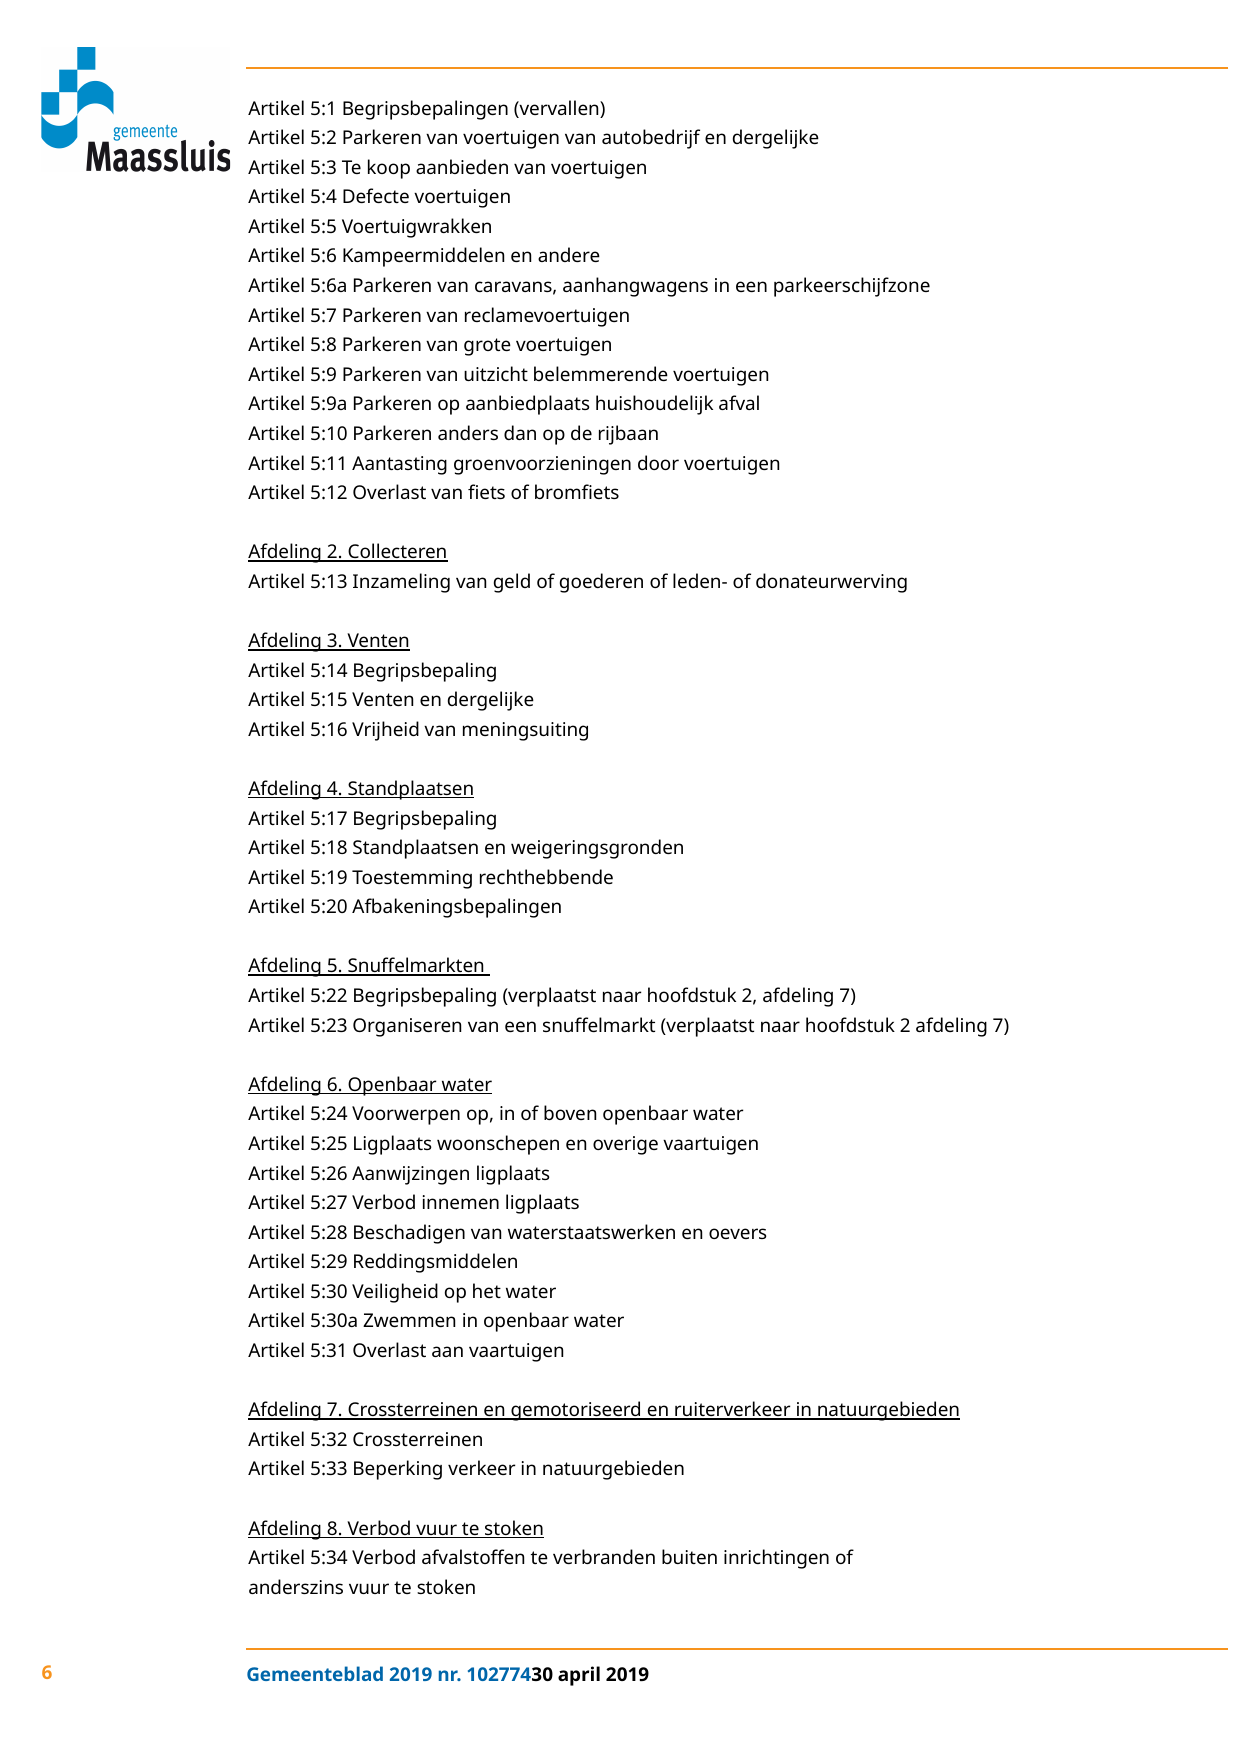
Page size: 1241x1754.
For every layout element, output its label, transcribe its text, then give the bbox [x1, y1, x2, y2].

text Artikel 5:11 Aantasting groenvoorzieningen door voertuigen [248, 450, 1152, 476]
text Artikel 5:15 Venten en dergelijke [248, 686, 1152, 712]
text Artikel 5:30a Zwemmen in openbaar water [248, 1308, 1152, 1333]
text Artikel 5:26 Aanwijzingen ligplaats [248, 1160, 1152, 1186]
text Artikel 5:5 Voertuigwrakken [248, 213, 1152, 239]
text Artikel 5:31 Overlast aan vaartuigen [248, 1337, 1152, 1363]
text Artikel 5:33 Beperking verkeer in natuurgebieden [248, 1456, 1152, 1481]
text Artikel 5:1 Begripsbepalingen (vervallen) [248, 95, 1152, 121]
text Afdeling 5. Snuffelmarkten [248, 953, 1152, 978]
text Artikel 5:19 Toestemming rechthebbende [248, 864, 1152, 890]
text Artikel 5:29 Reddingsmiddelen [248, 1248, 1152, 1274]
text Artikel 5:14 Begripsbepaling [248, 657, 1152, 683]
text Afdeling 2. Collecteren [248, 538, 1152, 564]
text Afdeling 8. Verbod vuur te stoken [248, 1515, 1152, 1541]
text Artikel 5:32 Crossterreinen [248, 1426, 1152, 1452]
text Artikel 5:6 Kampeermiddelen en andere [248, 243, 1152, 268]
text Artikel 5:34 Verbod afvalstoffen te verbranden buiten inrichtingen of [248, 1544, 1152, 1570]
text Artikel 5:22 Begripsbepaling (verplaatst naar hoofdstuk 2, afdeling 7) [248, 982, 1152, 1008]
text Artikel 5:25 Ligplaats woonschepen en overige vaartuigen [248, 1130, 1152, 1156]
text Artikel 5:12 Overlast van fiets of bromfiets [248, 479, 1152, 505]
text Artikel 5:3 Te koop aanbieden van voertuigen [248, 154, 1152, 180]
text Artikel 5:17 Begripsbepaling [248, 805, 1152, 831]
text Artikel 5:2 Parkeren van voertuigen van autobedrijf en dergelijke [248, 124, 1152, 150]
text Artikel 5:16 Vrijheid van meningsuiting [248, 716, 1152, 742]
text Artikel 5:18 Standplaatsen en weigeringsgronden [248, 834, 1152, 860]
text anderszins vuur te stoken [248, 1574, 1152, 1600]
text Artikel 5:7 Parkeren van reclamevoertuigen [248, 302, 1152, 328]
text Artikel 5:9a Parkeren op aanbiedplaats huishoudelijk afval [248, 391, 1152, 416]
text Afdeling 4. Standplaatsen [248, 775, 1152, 801]
text Artikel 5:8 Parkeren van grote voertuigen [248, 331, 1152, 357]
picture [41, 47, 231, 172]
text Afdeling 7. Crossterreinen en gemotoriseerd en ruiterverkeer in natuurgebieden [248, 1396, 1152, 1422]
text Artikel 5:28 Beschadigen van waterstaatswerken en oevers [248, 1219, 1152, 1245]
picture [41, 47, 77, 92]
text Afdeling 6. Openbaar water [248, 1071, 1152, 1097]
text Afdeling 3. Venten [248, 627, 1152, 653]
text Artikel 5:30 Veiligheid op het water [248, 1278, 1152, 1304]
text Artikel 5:6a Parkeren van caravans, aanhangwagens in een parkeerschijfzone [248, 272, 1152, 298]
text Artikel 5:9 Parkeren van uitzicht belemmerende voertuigen [248, 361, 1152, 387]
text Artikel 5:23 Organiseren van een snuffelmarkt (verplaatst naar hoofdstuk 2 afdeling 7) [248, 1012, 1152, 1038]
text Artikel 5:4 Defecte voertuigen [248, 183, 1152, 209]
text Artikel 5:13 Inzameling van geld of goederen of leden- of donateurwerving [248, 568, 1152, 594]
text Artikel 5:24 Voorwerpen op, in of boven openbaar water [248, 1101, 1152, 1126]
text Artikel 5:20 Afbakeningsbepalingen [248, 893, 1152, 919]
text Artikel 5:27 Verbod innemen ligplaats [248, 1189, 1152, 1215]
text Artikel 5:10 Parkeren anders dan op de rijbaan [248, 420, 1152, 446]
